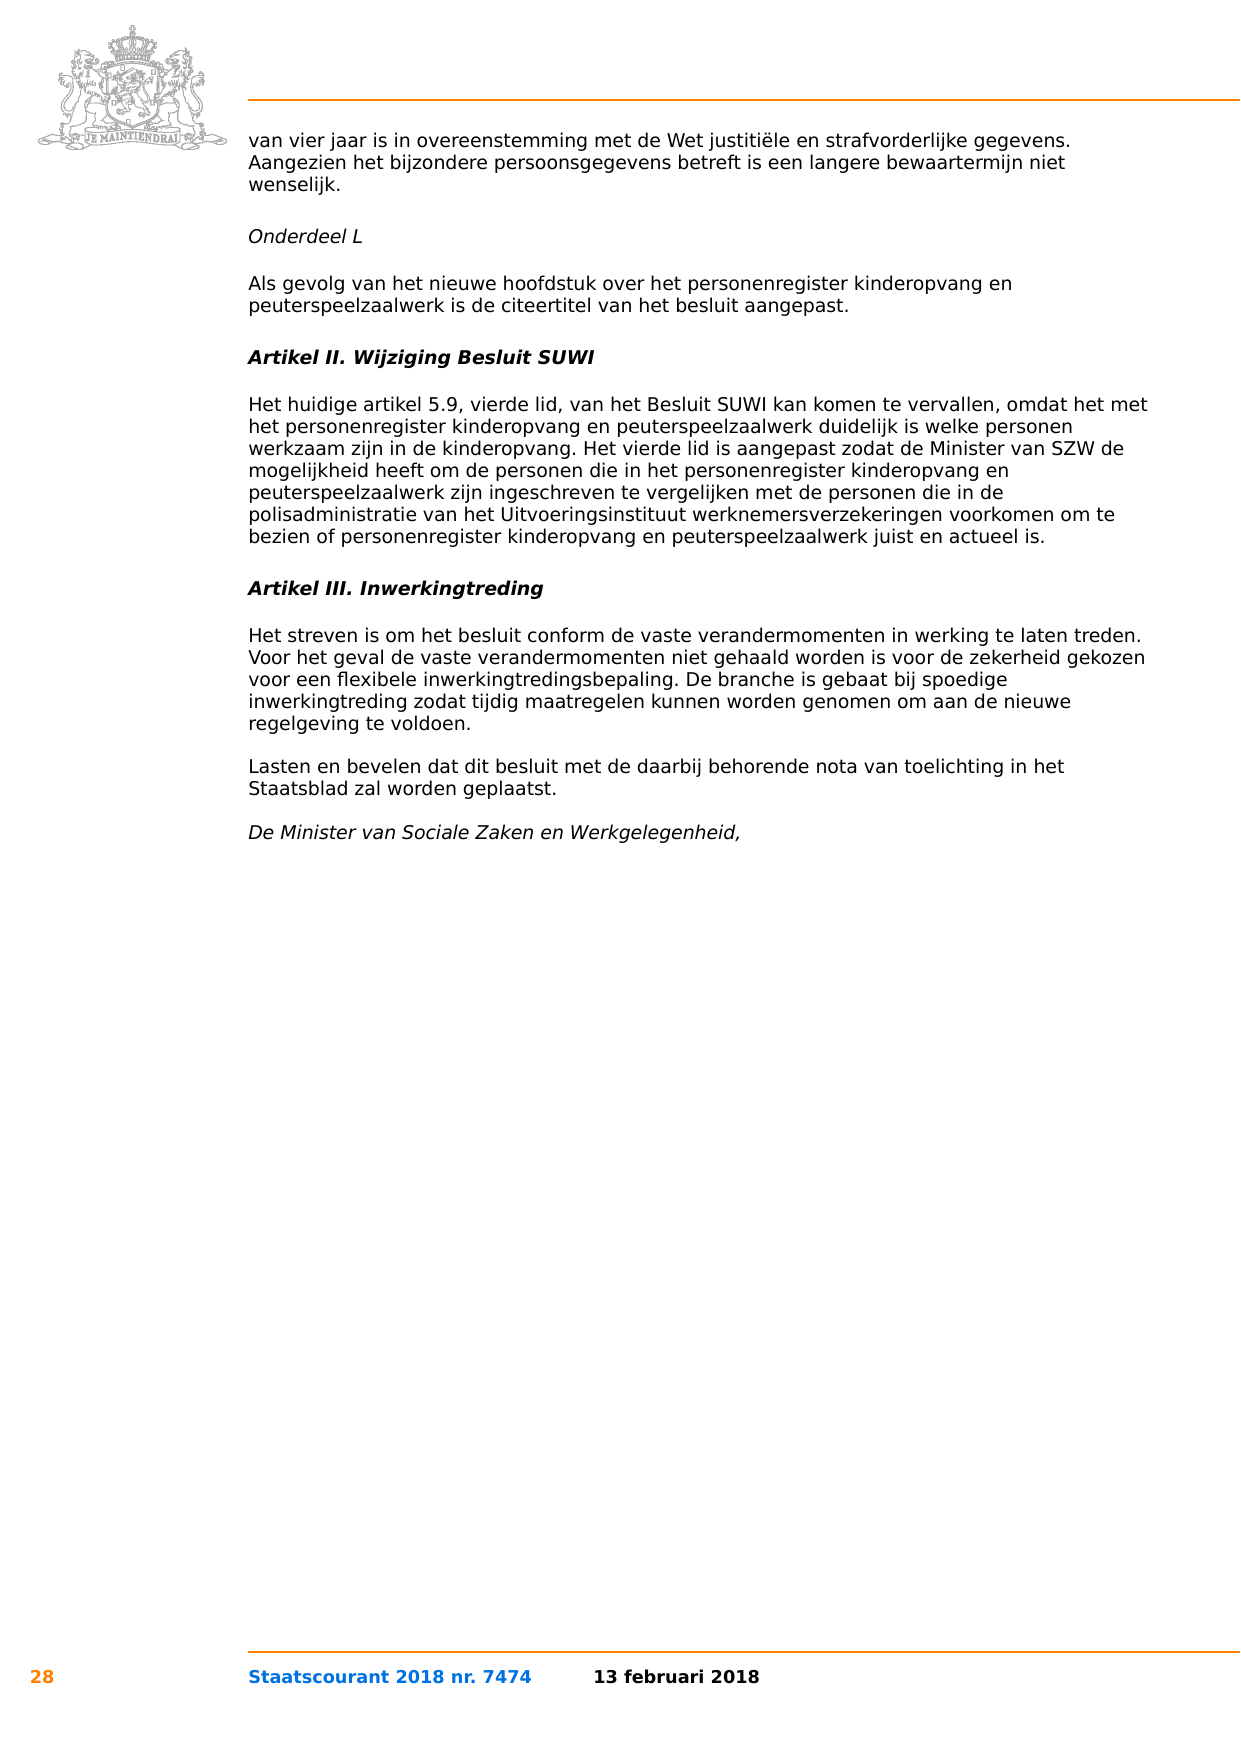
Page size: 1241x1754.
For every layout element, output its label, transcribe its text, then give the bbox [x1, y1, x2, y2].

text Het huidige artikel 5.9, vierde lid, van het Besluit SUWI kan komen te vervallen, omdat het met het personenregister kinderopvang en peuterspeelzaalwerk duidelijk is welke personen werkzaam zijn in de kinderopvang. Het vierde lid is aangepast zodat de Minister van SZW de mogelijkheid heeft om de personen die in het personenregister kinderopvang en peuterspeelzaalwerk zijn ingeschreven te vergelijken met de personen die in de polisadministratie van het Uitvoeringsinstituut werknemersverzekeringen voorkomen om te bezien of personenregister kinderopvang en peuterspeelzaalwerk juist en actueel is. [248, 394, 1163, 548]
text Lasten en bevelen dat dit besluit met de daarbij behorende nota van toelichting in het Staatsblad zal worden geplaatst. [248, 756, 1163, 800]
text van vier jaar is in overeenstemming met de Wet justitiële en strafvorderlijke gegevens. Aangezien het bijzondere persoonsgegevens betreft is een langere bewaartermijn niet wenselijk. [248, 130, 1163, 196]
subtitle Onderdeel L [248, 226, 1163, 248]
picture [38, 25, 227, 150]
subtitle Artikel III. Inwerkingtreding [248, 578, 1163, 599]
subtitle Artikel II. Wijziging Besluit SUWI [248, 347, 1163, 369]
text De Minister van Sociale Zaken en Werkgelegenheid, [248, 822, 1163, 844]
text Als gevolg van het nieuwe hoofdstuk over het personenregister kinderopvang en peuterspeelzaalwerk is de citeertitel van het besluit aangepast. [248, 273, 1163, 317]
text Het streven is om het besluit conform de vaste verandermomenten in werking te laten treden. Voor het geval de vaste verandermomenten niet gehaald worden is voor de zekerheid gekozen voor een flexibele inwerkingtredingsbepaling. De branche is gebaat bij spoedige inwerkingtreding zodat tijdig maatregelen kunnen worden genomen om aan de nieuwe regelgeving te voldoen. [248, 624, 1163, 734]
